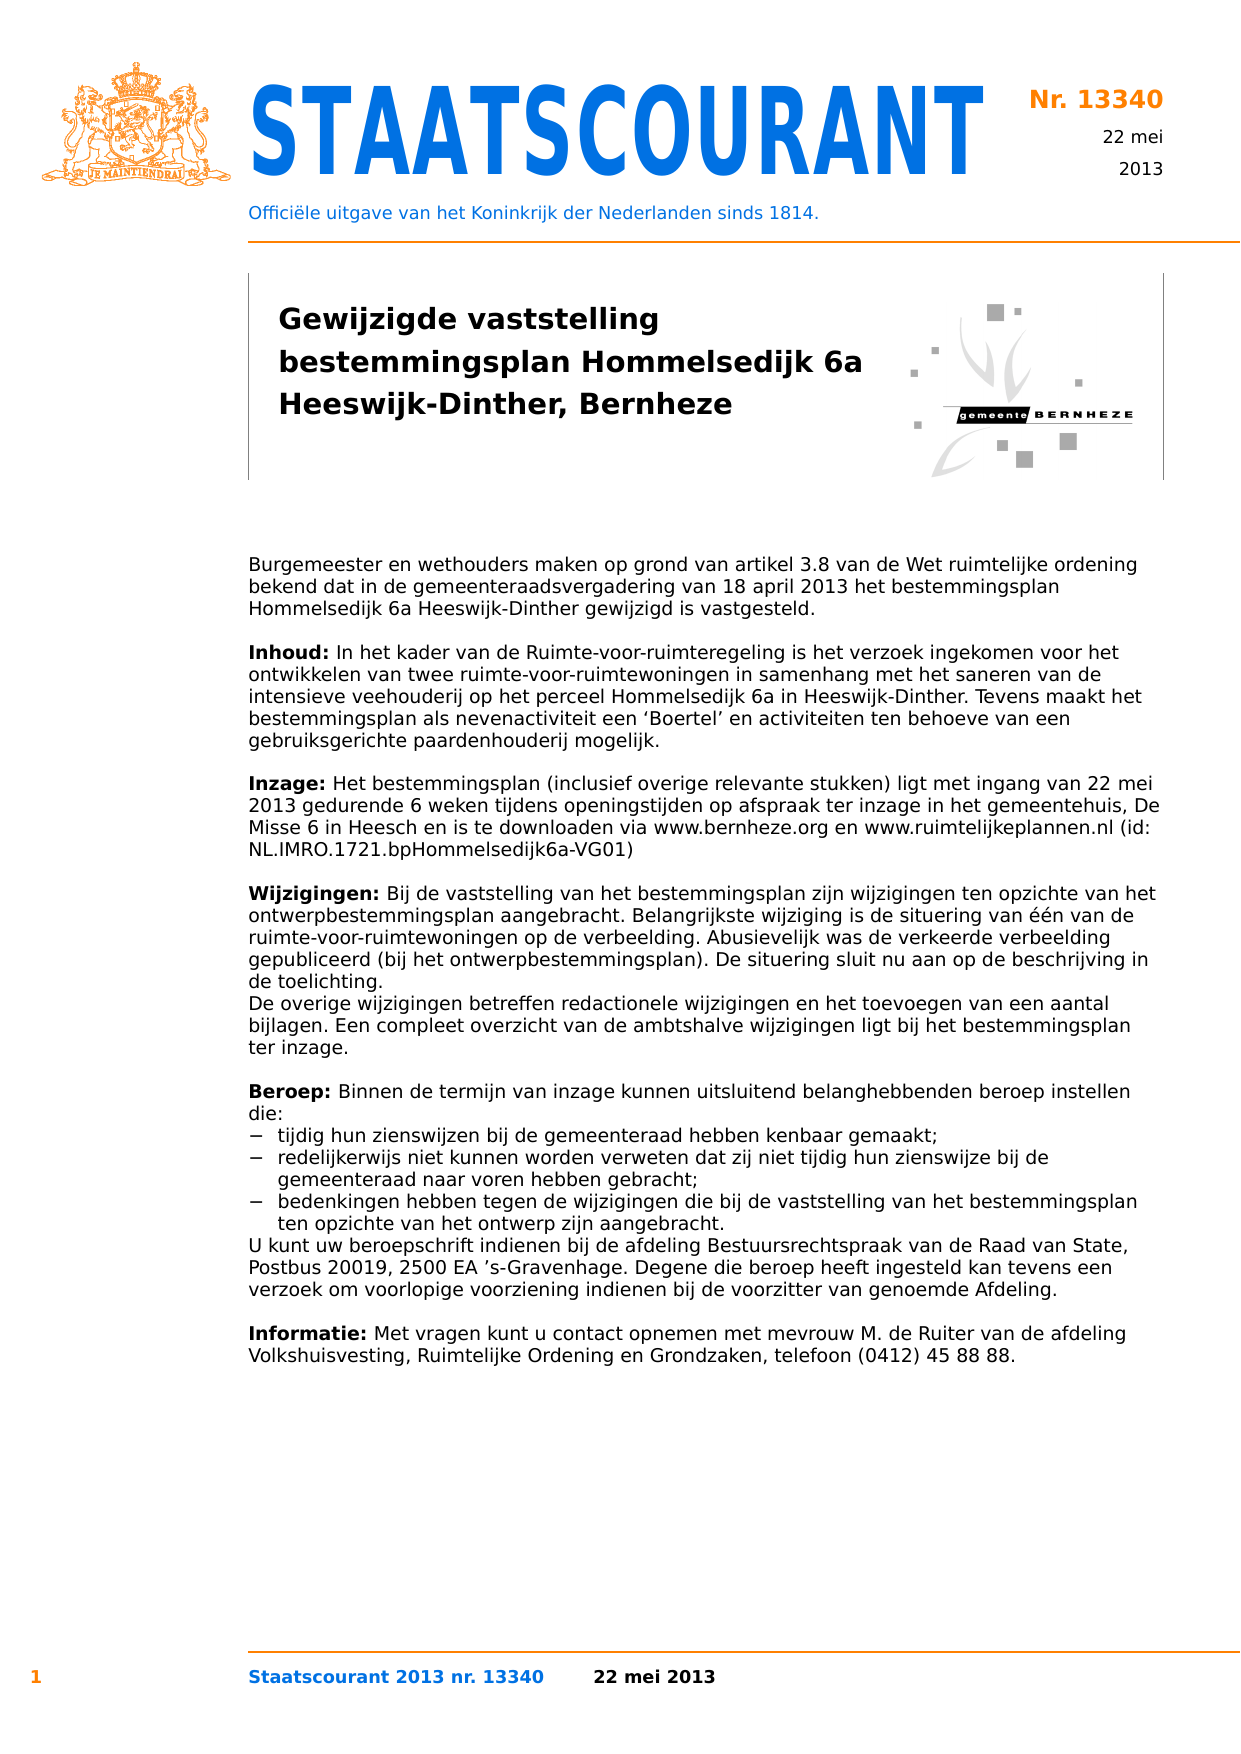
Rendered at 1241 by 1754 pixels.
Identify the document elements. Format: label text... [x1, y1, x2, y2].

text U kunt uw beroepschrift indienen bij de afdeling Bestuursrechtspraak van de Raad van State, Postbus 20019, 2500 EA ’s-Gravenhage. Degene die beroep heeft ingesteld kan tevens een verzoek om voorlopige voorziening indienen bij de voorzitter van genoemde Afdeling. [248, 1235, 1163, 1301]
text − redelijkerwijs niet kunnen worden verweten dat zij niet tijdig hun zienswijze bij de gemeenteraad naar voren hebben gebracht; [248, 1147, 1163, 1191]
table_cell Officiële uitgave van het Koninkrijk der Nederlanden sinds 1814. [248, 203, 1240, 241]
subtitle Gewijzigde vaststelling bestemmingsplan Hommelsedijk 6a Heeswijk-Dinther, Bernheze [249, 273, 1163, 480]
text − tijdig hun zienswijzen bij de gemeenteraad hebben kenbaar gemaakt; [248, 1125, 1163, 1147]
text Burgemeester en wethouders maken op grond van artikel 3.8 van de Wet ruimtelijke ordening bekend dat in de gemeenteraadsvergadering van 18 april 2013 het bestemmingsplan Hommelsedijk 6a Heeswijk-Dinther gewijzigd is vastgesteld. [248, 554, 1163, 620]
text De overige wijzigingen betreffen redactionele wijzigingen en het toevoegen van een aantal bijlagen. Een compleet overzicht van de ambtshalve wijzigingen ligt bij het bestemmingsplan ter inzage. [248, 993, 1163, 1059]
table_header STAATSCOURANT [248, 62, 998, 203]
text Informatie: Met vragen kunt u contact opnemen met mevrouw M. de Ruiter van de afdeling Volkshuisvesting, Ruimtelijke Ordening en Grondzaken, telefoon (0412) 45 88 88. [248, 1322, 1163, 1366]
table_cell 22 mei [998, 121, 1240, 153]
text Inzage: Het bestemmingsplan (inclusief overige relevante stukken) ligt met ingang van 22 mei 2013 gedurende 6 weken tijdens openingstijden op afspraak ter inzage in het gemeentehuis, De Misse 6 in Heesch en is te downloaden via www.bernheze.org en www.ruimtelijkeplannen.nl (id: NL.IMRO.1721.bpHommelsedijk6a-VG01) [248, 773, 1163, 861]
picture [41, 62, 231, 186]
text − bedenkingen hebben tegen de wijzigingen die bij de vaststelling van het bestemmingsplan ten opzichte van het ontwerp zijn aangebracht. [248, 1191, 1163, 1235]
table_header Nr. 13340 [998, 62, 1240, 121]
table_cell 2013 [998, 153, 1240, 203]
table_header [25, 62, 248, 241]
text Wijzigingen: Bij de vaststelling van het bestemmingsplan zijn wijzigingen ten opzichte van het ontwerpbestemmingsplan aangebracht. Belangrijkste wijziging is de situering van één van de ruimte-voor-ruimtewoningen op de verbeelding. Abusievelijk was de verkeerde verbeelding gepubliceerd (bij het ontwerpbestemmingsplan). De situering sluit nu aan op de beschrijving in de toelichting. [248, 883, 1163, 993]
picture [909, 302, 1134, 480]
text Inhoud: In het kader van de Ruimte-voor-ruimteregeling is het verzoek ingekomen voor het ontwikkelen van twee ruimte-voor-ruimtewoningen in samenhang met het saneren van de intensieve veehouderij op het perceel Hommelsedijk 6a in Heeswijk-Dinther. Tevens maakt het bestemmingsplan als nevenactiviteit een ‘Boertel’ en activiteiten ten behoeve van een gebruiksgerichte paardenhouderij mogelijk. [248, 642, 1163, 751]
text Beroep: Binnen de termijn van inzage kunnen uitsluitend belanghebbenden beroep instellen die: [248, 1081, 1163, 1125]
